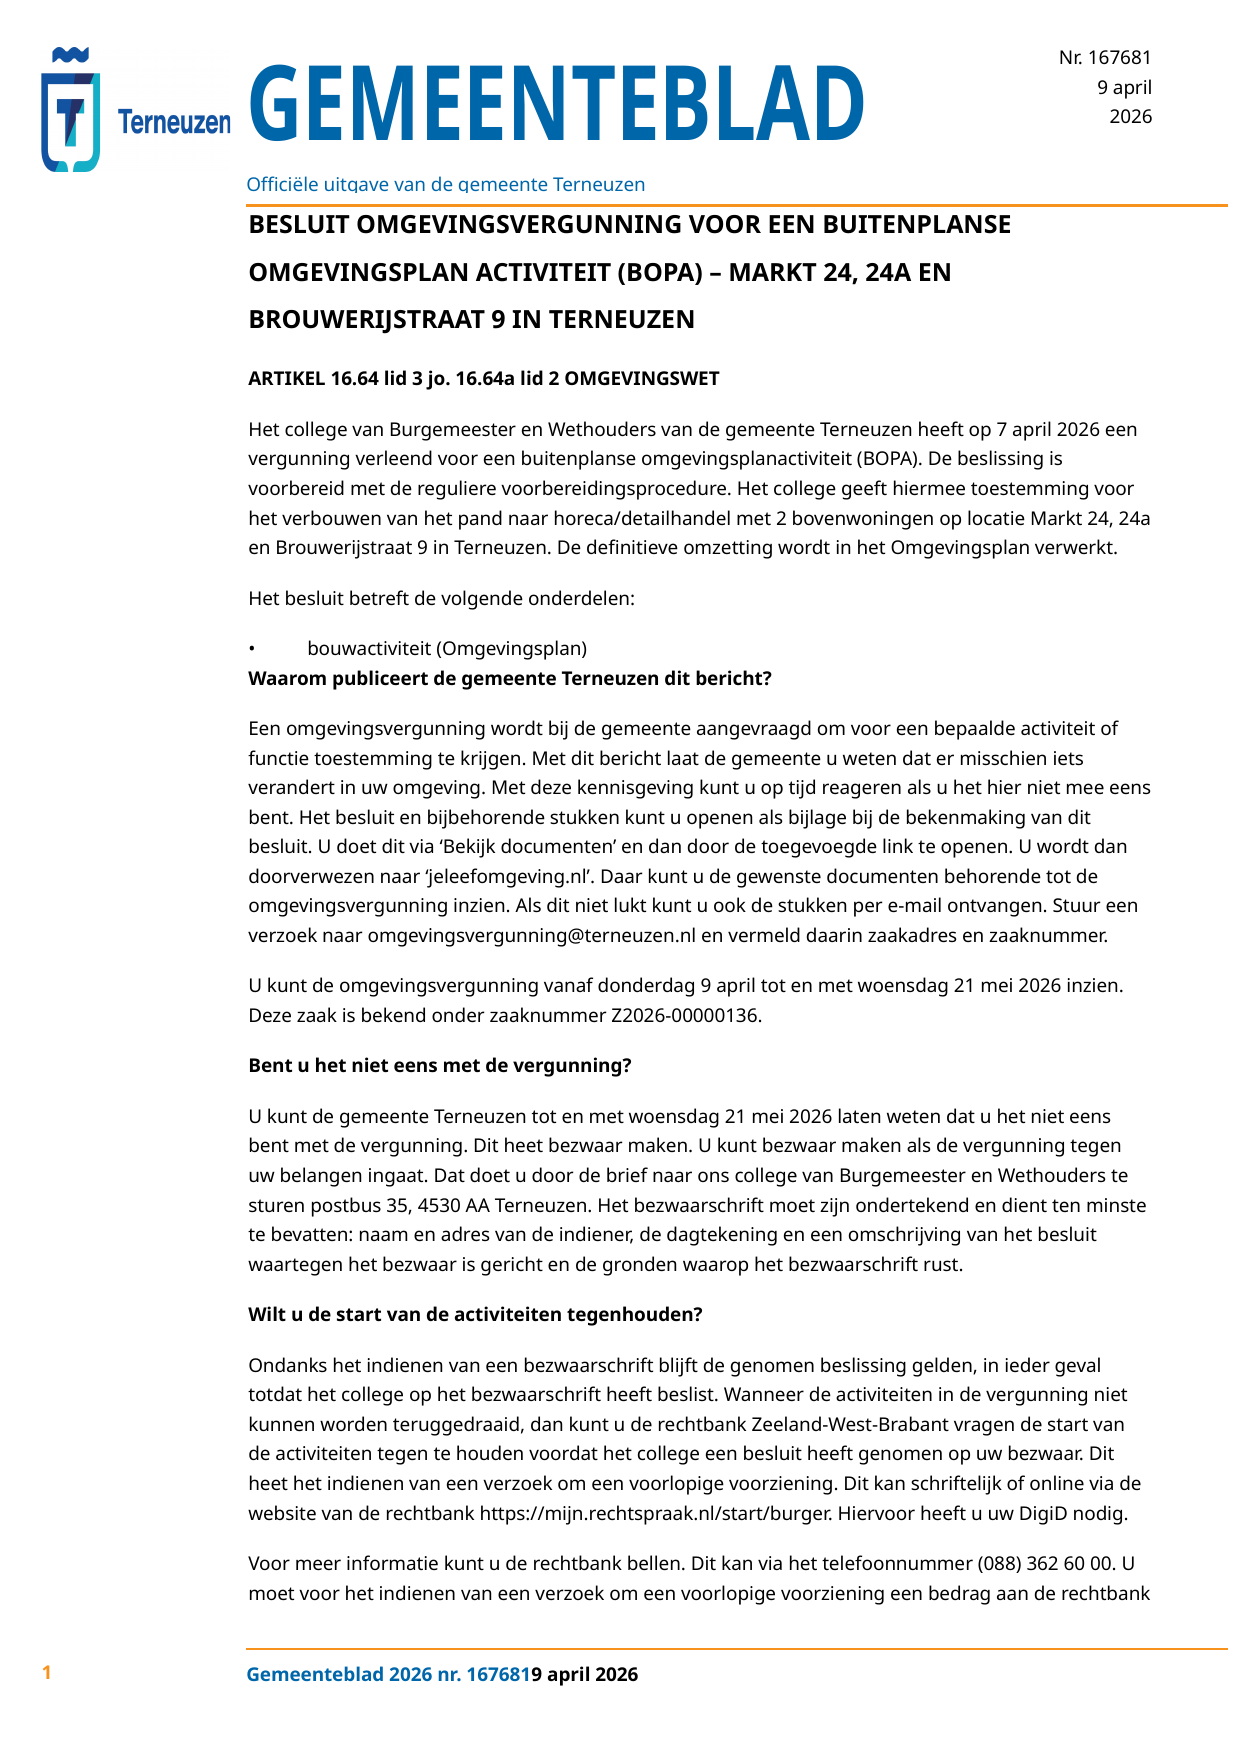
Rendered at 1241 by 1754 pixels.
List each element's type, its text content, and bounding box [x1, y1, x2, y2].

text Voor meer informatie kunt u de rechtbank bellen. Dit kan via het telefoonnummer (088) 362 60 00. U moet voor het indienen van een verzoek om een voorlopige voorziening een bedrag aan de rechtbank [248, 1550, 1152, 1605]
text Wilt u de start van de activiteiten tegenhouden? [248, 1301, 1152, 1327]
text Waarom publiceert de gemeente Terneuzen dit bericht? [248, 665, 1152, 690]
text BESLUIT OMGEVINGSVERGUNNING VOOR EEN BUITENPLANSE OMGEVINGSPLAN ACTIVITEIT (BOPA) – MARKT 24, 24A EN BROUWERIJSTRAAT 9 IN TERNEUZEN [248, 207, 1152, 336]
text Ondanks het indienen van een bezwaarschrift blijft de genomen beslissing gelden, in ieder geval totdat het college op het bezwaarschrift heeft beslist. Wanneer de activiteiten in de vergunning niet kunnen worden teruggedraaid, dan kunt u de rechtbank Zeeland-West-Brabant vragen de start van de activiteiten tegen te houden voordat het college een besluit heeft genomen op uw bezwaar. Dit heet het indienen van een verzoek om een voorlopige voorziening. Dit kan schriftelijk of online via de website van de rechtbank https://mijn.rechtspraak.nl/start/burger. Hiervoor heeft u uw DigiD nodig. [248, 1352, 1152, 1525]
text Het besluit betreft de volgende onderdelen: [248, 585, 1152, 610]
text Een omgevingsvergunning wordt bij de gemeente aangevraagd om voor een bepaalde activiteit of functie toestemming te krijgen. Met dit bericht laat de gemeente u weten dat er misschien iets verandert in uw omgeving. Met deze kennisgeving kunt u op tijd reageren als u het hier niet mee eens bent. Het besluit en bijbehorende stukken kunt u openen als bijlage bij de bekenmaking van dit besluit. U doet dit via ‘Bekijk documenten’ en dan door de toegevoegde link te openen. U wordt dan doorverwezen naar ‘jeleefomgeving.nl’. Daar kunt u de gewenste documenten behorende tot de omgevingsvergunning inzien. Als dit niet lukt kunt u ook de stukken per e-mail ontvangen. Stuur een verzoek naar omgevingsvergunning@terneuzen.nl en vermeld daarin zaakadres en zaaknummer. [248, 715, 1152, 948]
text Bent u het niet eens met de vergunning? [248, 1053, 1152, 1078]
list bouwactiviteit (Omgevingsplan) [248, 635, 1152, 661]
text Het college van Burgemeester en Wethouders van de gemeente Terneuzen heeft op 7 april 2026 een vergunning verleend voor een buitenplanse omgevingsplanactiviteit (BOPA). De beslissing is voorbereid met de reguliere voorbereidingsprocedure. Het college geeft hiermee toestemming voor het verbouwen van het pand naar horeca/detailhandel met 2 bovenwoningen op locatie Markt 24, 24a en Brouwerijstraat 9 in Terneuzen. De definitieve omzetting wordt in het Omgevingsplan verwerkt. [248, 416, 1152, 560]
picture [41, 47, 231, 172]
text U kunt de omgevingsvergunning vanaf donderdag 9 april tot en met woensdag 21 mei 2026 inzien. Deze zaak is bekend onder zaaknummer Z2026-00000136. [248, 973, 1152, 1028]
text U kunt de gemeente Terneuzen tot en met woensdag 21 mei 2026 laten weten dat u het niet eens bent met de vergunning. Dit heet bezwaar maken. U kunt bezwaar maken als de vergunning tegen uw belangen ingaat. Dat doet u door de brief naar ons college van Burgemeester en Wethouders te sturen postbus 35, 4530 AA Terneuzen. Het bezwaarschrift moet zijn ondertekend en dient ten minste te bevatten: naam en adres van de indiener, de dagtekening en een omschrijving van het besluit waartegen het bezwaar is gericht en de gronden waarop het bezwaarschrift rust. [248, 1103, 1152, 1277]
text ARTIKEL 16.64 lid 3 jo. 16.64a lid 2 OMGEVINGSWET [248, 366, 1152, 391]
